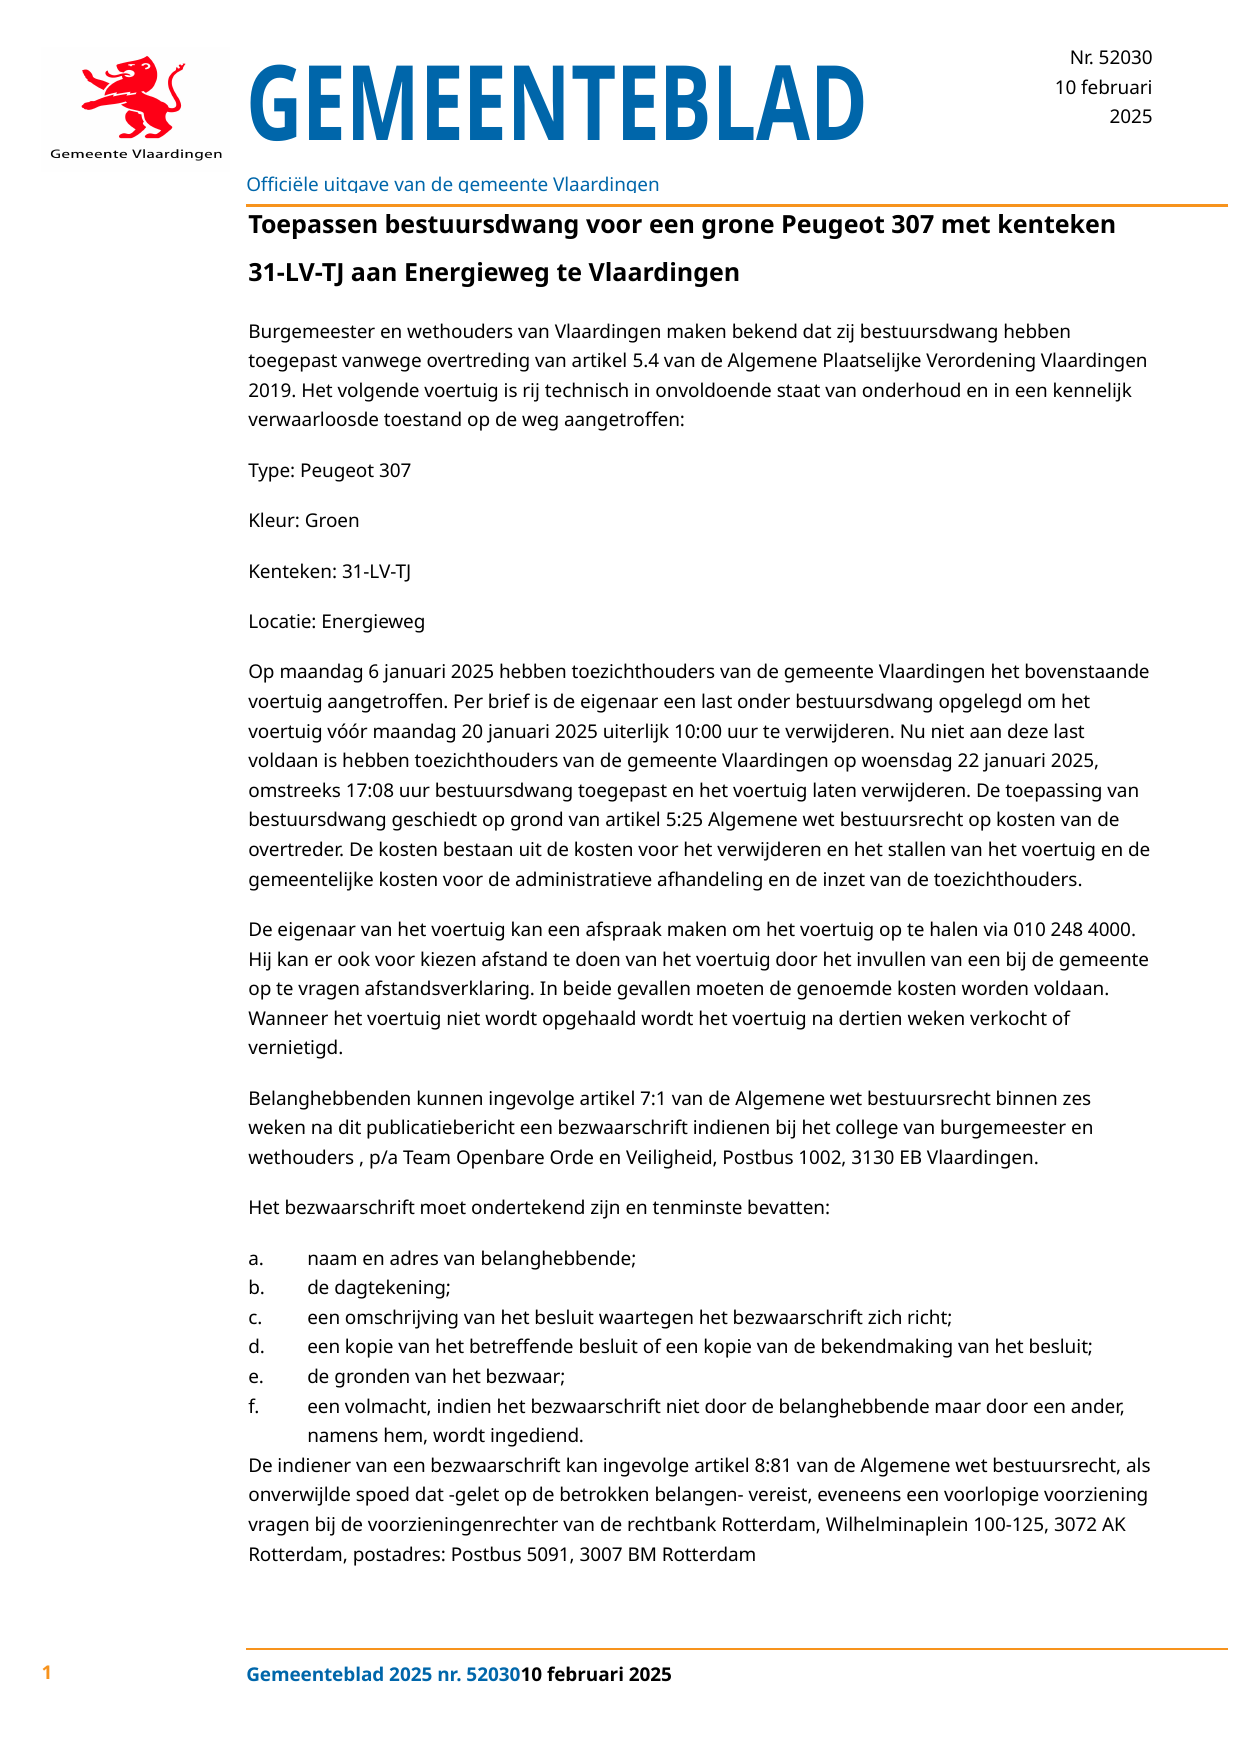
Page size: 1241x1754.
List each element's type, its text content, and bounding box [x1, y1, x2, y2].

list naam en adres van belanghebbende; [248, 1245, 1152, 1271]
list de dagtekening; [248, 1274, 1152, 1300]
text Belanghebbenden kunnen ingevolge artikel 7:1 van de Algemene wet bestuursrecht binnen zes weken na dit publicatiebericht een bezwaarschrift indienen bij het college van burgemeester en wethouders , p/a Team Openbare Orde en Veiligheid, Postbus 1002, 3130 EB Vlaardingen. [248, 1085, 1152, 1170]
text Burgemeester en wethouders van Vlaardingen maken bekend dat zij bestuursdwang hebben toegepast vanwege overtreding van artikel 5.4 van de Algemene Plaatselijke Verordening Vlaardingen 2019. Het volgende voertuig is rij technisch in onvoldoende staat van onderhoud en in een kennelijk verwaarloosde toestand op de weg aangetroffen: [248, 318, 1152, 432]
list een omschrijving van het besluit waartegen het bezwaarschrift zich richt; [248, 1304, 1152, 1330]
text Locatie: Energieweg [248, 608, 1152, 634]
text Op maandag 6 januari 2025 hebben toezichthouders van de gemeente Vlaardingen het bovenstaande voertuig aangetroffen. Per brief is de eigenaar een last onder bestuursdwang opgelegd om het voertuig vóór maandag 20 januari 2025 uiterlijk 10:00 uur te verwijderen. Nu niet aan deze last voldaan is hebben toezichthouders van de gemeente Vlaardingen op woensdag 22 januari 2025, omstreeks 17:08 uur bestuursdwang toegepast en het voertuig laten verwijderen. De toepassing van bestuursdwang geschiedt op grond van artikel 5:25 Algemene wet bestuursrecht op kosten van de overtreder. De kosten bestaan uit de kosten voor het verwijderen en het stallen van het voertuig en de gemeentelijke kosten voor de administratieve afhandeling en de inzet van de toezichthouders. [248, 659, 1152, 892]
text De eigenaar van het voertuig kan een afspraak maken om het voertuig op te halen via 010 248 4000. Hij kan er ook voor kiezen afstand te doen van het voertuig door het invullen van een bij de gemeente op te vragen afstandsverklaring. In beide gevallen moeten de genoemde kosten worden voldaan. Wanneer het voertuig niet wordt opgehaald wordt het voertuig na dertien weken verkocht of vernietigd. [248, 916, 1152, 1060]
text Kenteken: 31-LV-TJ [248, 558, 1152, 584]
picture [41, 47, 231, 172]
list een volmacht, indien het bezwaarschrift niet door de belanghebbende maar door een ander, namens hem, wordt ingediend. [248, 1393, 1152, 1448]
list de gronden van het bezwaar; [248, 1363, 1152, 1389]
text De indiener van een bezwaarschrift kan ingevolge artikel 8:81 van de Algemene wet bestuursrecht, als onverwijlde spoed dat -gelet op de betrokken belangen- vereist, eveneens een voorlopige voorziening vragen bij de voorzieningenrechter van de rechtbank Rotterdam, Wilhelminaplein 100-125, 3072 AK Rotterdam, postadres: Postbus 5091, 3007 BM Rotterdam [248, 1452, 1152, 1567]
text Type: Peugeot 307 [248, 457, 1152, 483]
list een kopie van het betreffende besluit of een kopie van de bekendmaking van het besluit; [248, 1334, 1152, 1359]
text Kleur: Groen [248, 507, 1152, 533]
text Toepassen bestuursdwang voor een grone Peugeot 307 met kenteken 31-LV-TJ aan Energieweg te Vlaardingen [248, 207, 1152, 288]
text Het bezwaarschrift moet ondertekend zijn en tenminste bevatten: [248, 1194, 1152, 1220]
